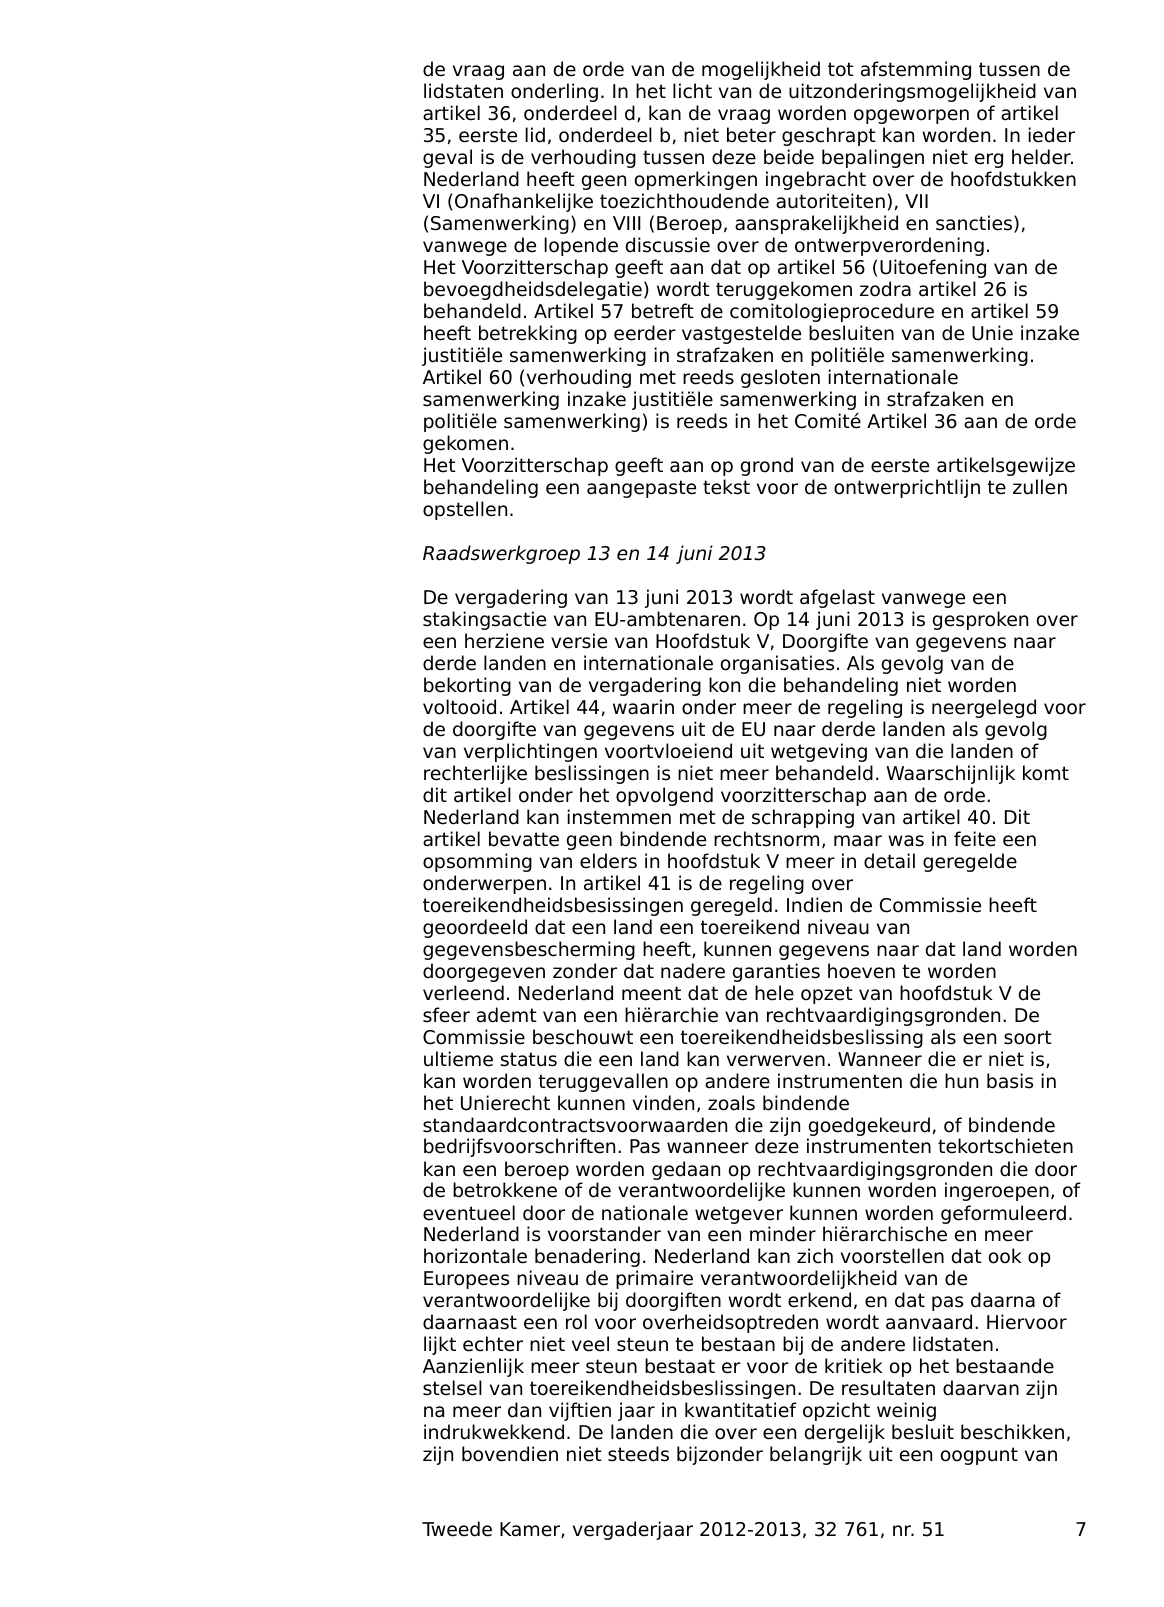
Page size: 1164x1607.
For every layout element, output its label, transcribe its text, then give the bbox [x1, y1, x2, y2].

subtitle Raadswerkgroep 13 en 14 juni 2013 [422, 543, 1087, 565]
text de vraag aan de orde van de mogelijkheid tot afstemming tussen de lidstaten onderling. In het licht van de uitzonderingsmogelijkheid van artikel 36, onderdeel d, kan de vraag worden opgeworpen of artikel 35, eerste lid, onderdeel b, niet beter geschrapt kan worden. In ieder geval is de verhouding tussen deze beide bepalingen niet erg helder. [422, 59, 1087, 169]
text De vergadering van 13 juni 2013 wordt afgelast vanwege een stakingsactie van EU-ambtenaren. Op 14 juni 2013 is gesproken over een herziene versie van Hoofdstuk V, Doorgifte van gegevens naar derde landen en internationale organisaties. Als gevolg van de bekorting van de vergadering kon die behandeling niet worden voltooid. Artikel 44, waarin onder meer de regeling is neergelegd voor de doorgifte van gegevens uit de EU naar derde landen als gevolg van verplichtingen voortvloeiend uit wetgeving van die landen of rechterlijke beslissingen is niet meer behandeld. Waarschijnlijk komt dit artikel onder het opvolgend voorzitterschap aan de orde. [422, 587, 1087, 807]
text Het Voorzitterschap geeft aan dat op artikel 56 (Uitoefening van de bevoegdheidsdelegatie) wordt teruggekomen zodra artikel 26 is behandeld. Artikel 57 betreft de comitologieprocedure en artikel 59 heeft betrekking op eerder vastgestelde besluiten van de Unie inzake justitiële samenwerking in strafzaken en politiële samenwerking. Artikel 60 (verhouding met reeds gesloten internationale samenwerking inzake justitiële samenwerking in strafzaken en politiële samenwerking) is reeds in het Comité Artikel 36 aan de orde gekomen. [422, 257, 1087, 455]
text Nederland kan instemmen met de schrapping van artikel 40. Dit artikel bevatte geen bindende rechtsnorm, maar was in feite een opsomming van elders in hoofdstuk V meer in detail geregelde onderwerpen. In artikel 41 is de regeling over toereikendheidsbesissingen geregeld. Indien de Commissie heeft geoordeeld dat een land een toereikend niveau van gegevensbescherming heeft, kunnen gegevens naar dat land worden doorgegeven zonder dat nadere garanties hoeven te worden verleend. Nederland meent dat de hele opzet van hoofdstuk V de sfeer ademt van een hiërarchie van rechtvaardigingsgronden. De Commissie beschouwt een toereikendheidsbeslissing als een soort ultieme status die een land kan verwerven. Wanneer die er niet is, kan worden teruggevallen op andere instrumenten die hun basis in het Unierecht kunnen vinden, zoals bindende standaardcontractsvoorwaarden die zijn goedgekeurd, of bindende bedrijfsvoorschriften. Pas wanneer deze instrumenten tekortschieten kan een beroep worden gedaan op rechtvaardigingsgronden die door de betrokkene of de verantwoordelijke kunnen worden ingeroepen, of eventueel door de nationale wetgever kunnen worden geformuleerd. Nederland is voorstander van een minder hiërarchische en meer horizontale benadering. Nederland kan zich voorstellen dat ook op Europees niveau de primaire verantwoordelijkheid van de verantwoordelijke bij doorgiften wordt erkend, en dat pas daarna of daarnaast een rol voor overheidsoptreden wordt aanvaard. Hiervoor lijkt echter niet veel steun te bestaan bij de andere lidstaten. [422, 807, 1087, 1356]
text Het Voorzitterschap geeft aan op grond van de eerste artikelsgewijze behandeling een aangepaste tekst voor de ontwerprichtlijn te zullen opstellen. [422, 455, 1087, 521]
text Nederland heeft geen opmerkingen ingebracht over de hoofdstukken VI (Onafhankelijke toezichthoudende autoriteiten), VII (Samenwerking) en VIII (Beroep, aansprakelijkheid en sancties), vanwege de lopende discussie over de ontwerpverordening. [422, 169, 1087, 257]
text Aanzienlijk meer steun bestaat er voor de kritiek op het bestaande stelsel van toereikendheidsbeslissingen. De resultaten daarvan zijn na meer dan vijftien jaar in kwantitatief opzicht weinig indrukwekkend. De landen die over een dergelijk besluit beschikken, zijn bovendien niet steeds bijzonder belangrijk uit een oogpunt van [422, 1356, 1087, 1466]
